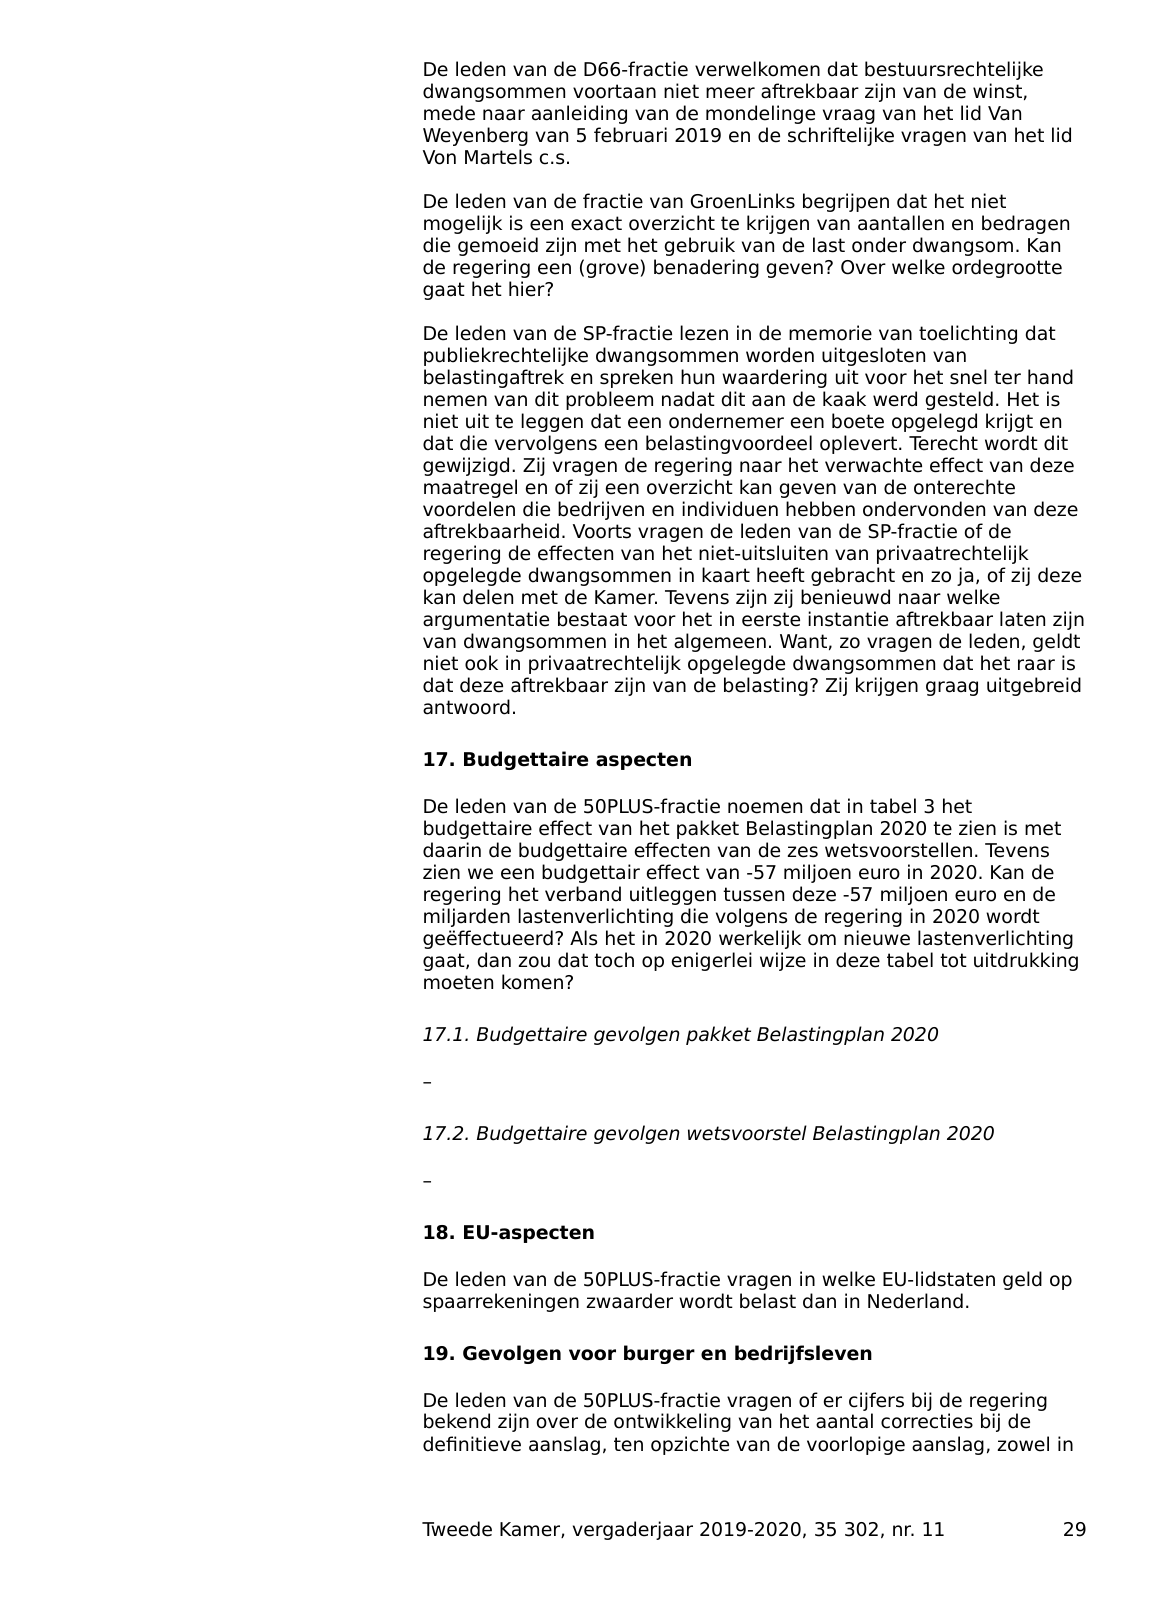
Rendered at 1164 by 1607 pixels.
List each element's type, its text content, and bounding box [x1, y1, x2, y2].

text De leden van de fractie van GroenLinks begrijpen dat het niet mogelijk is een exact overzicht te krijgen van aantallen en bedragen die gemoeid zijn met het gebruik van de last onder dwangsom. Kan de regering een (grove) benadering geven? Over welke ordegrootte gaat het hier? [422, 191, 1087, 301]
subtitle 18. EU-aspecten [422, 1222, 1087, 1243]
subtitle 19. Gevolgen voor burger en bedrijfsleven [422, 1342, 1087, 1364]
text De leden van de 50PLUS-fractie vragen in welke EU-lidstaten geld op spaarrekeningen zwaarder wordt belast dan in Nederland. [422, 1268, 1087, 1312]
text De leden van de D66-fractie verwelkomen dat bestuursrechtelijke dwangsommen voortaan niet meer aftrekbaar zijn van de winst, mede naar aanleiding van de mondelinge vraag van het lid Van Weyenberg van 5 februari 2019 en de schriftelijke vragen van het lid Von Martels c.s. [422, 59, 1087, 169]
subtitle 17. Budgettaire aspecten [422, 749, 1087, 771]
text De leden van de 50PLUS-fractie noemen dat in tabel 3 het budgettaire effect van het pakket Belastingplan 2020 te zien is met daarin de budgettaire effecten van de zes wetsvoorstellen. Tevens zien we een budgettair effect van -57 miljoen euro in 2020. Kan de regering het verband uitleggen tussen deze -57 miljoen euro en de miljarden lastenverlichting die volgens de regering in 2020 wordt geëffectueerd? Als het in 2020 werkelijk om nieuwe lastenverlichting gaat, dan zou dat toch op enigerlei wijze in deze tabel tot uitdrukking moeten komen? [422, 796, 1087, 994]
text De leden van de SP-fractie lezen in de memorie van toelichting dat publiekrechtelijke dwangsommen worden uitgesloten van belastingaftrek en spreken hun waardering uit voor het snel ter hand nemen van dit probleem nadat dit aan de kaak werd gesteld. Het is niet uit te leggen dat een ondernemer een boete opgelegd krijgt en dat die vervolgens een belastingvoordeel oplevert. Terecht wordt dit gewijzigd. Zij vragen de regering naar het verwachte effect van deze maatregel en of zij een overzicht kan geven van de onterechte voordelen die bedrijven en individuen hebben ondervonden van deze aftrekbaarheid. Voorts vragen de leden van de SP-fractie of de regering de effecten van het niet-uitsluiten van privaatrechtelijk opgelegde dwangsommen in kaart heeft gebracht en zo ja, of zij deze kan delen met de Kamer. Tevens zijn zij benieuwd naar welke argumentatie bestaat voor het in eerste instantie aftrekbaar laten zijn van dwangsommen in het algemeen. Want, zo vragen de leden, geldt niet ook in privaatrechtelijk opgelegde dwangsommen dat het raar is dat deze aftrekbaar zijn van de belasting? Zij krijgen graag uitgebreid antwoord. [422, 323, 1087, 719]
text – [422, 1071, 1087, 1093]
subtitle 17.2. Budgettaire gevolgen wetsvoorstel Belastingplan 2020 [422, 1123, 1087, 1144]
subtitle 17.1. Budgettaire gevolgen pakket Belastingplan 2020 [422, 1024, 1087, 1046]
text – [422, 1169, 1087, 1192]
text De leden van de 50PLUS-fractie vragen of er cijfers bij de regering bekend zijn over de ontwikkeling van het aantal correcties bij de definitieve aanslag, ten opzichte van de voorlopige aanslag, zowel in [422, 1389, 1087, 1455]
